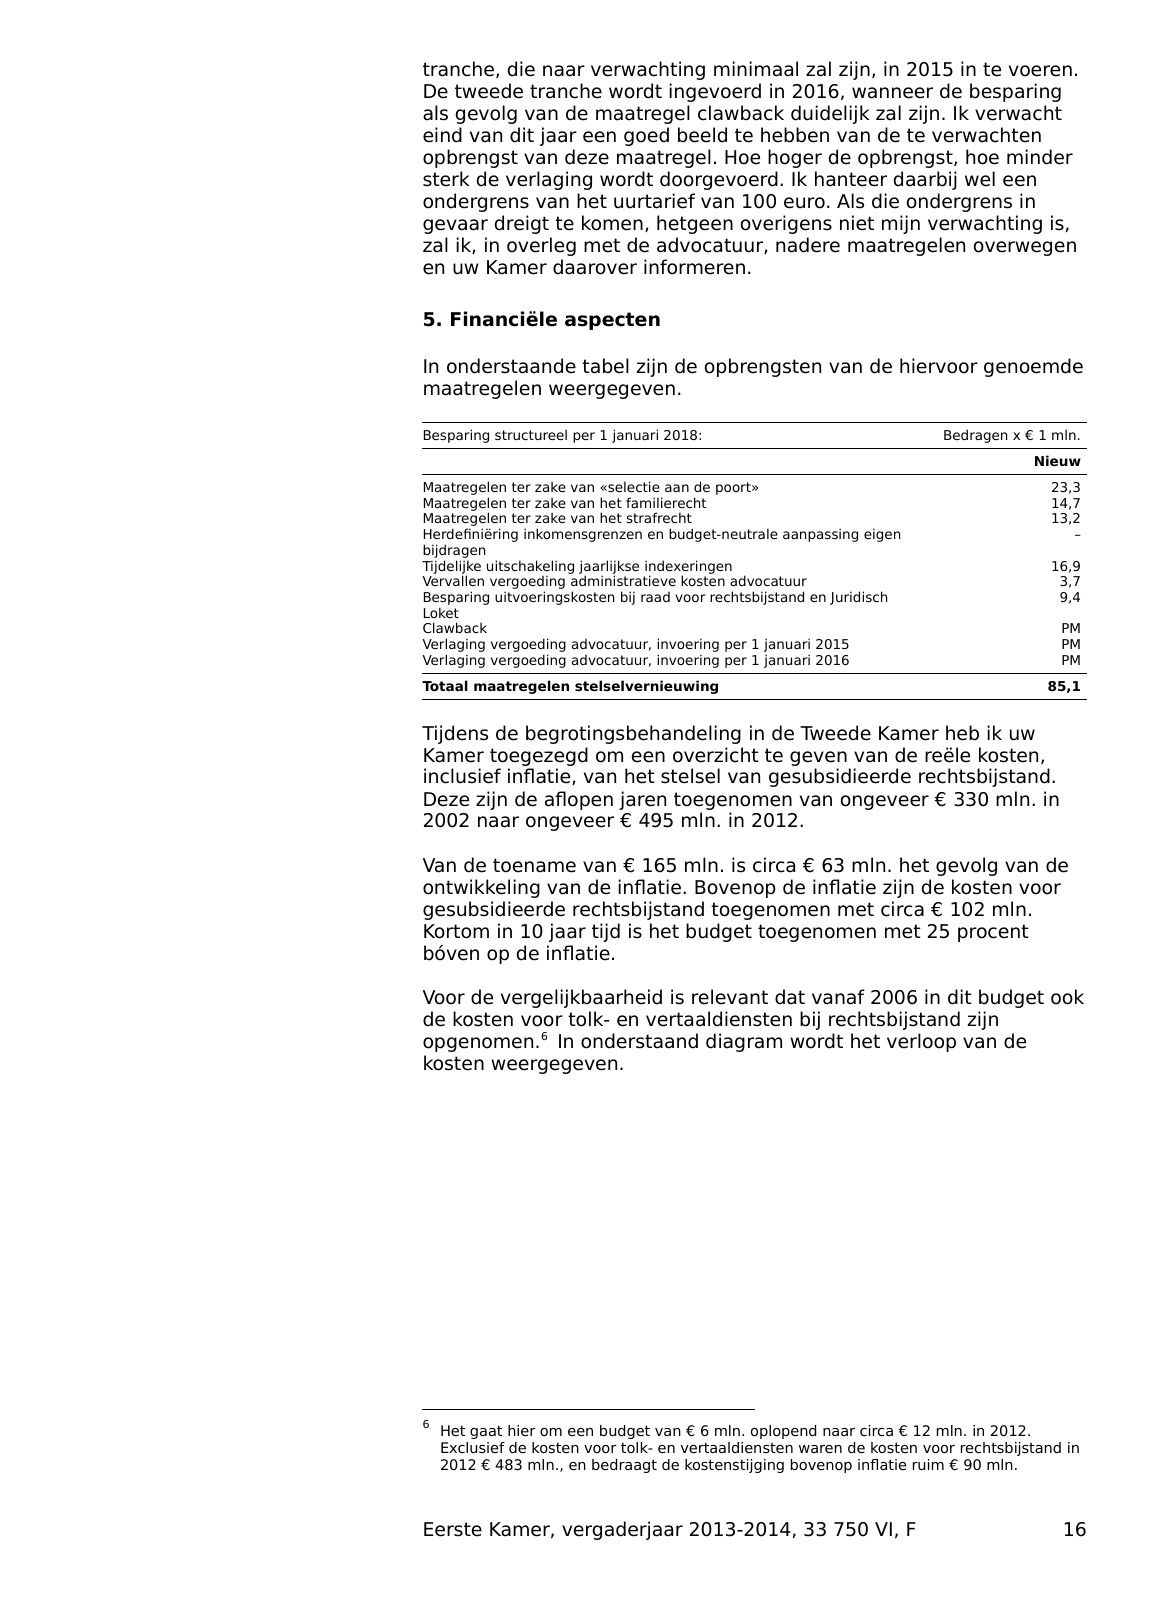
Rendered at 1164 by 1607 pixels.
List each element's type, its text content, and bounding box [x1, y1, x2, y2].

subtitle 5. Financiële aspecten [422, 309, 1087, 331]
table_cell Nieuw [911, 449, 1087, 474]
text tranche, die naar verwachting minimaal zal zijn, in 2015 in te voeren. De tweede tranche wordt ingevoerd in 2016, wanneer de besparing als gevolg van de maatregel clawback duidelijk zal zijn. Ik verwacht eind van dit jaar een goed beeld te hebben van de te verwachten opbrengst van deze maatregel. Hoe hoger de opbrengst, hoe minder sterk de verlaging wordt doorgevoerd. Ik hanteer daarbij wel een ondergrens van het uurtarief van 100 euro. Als die ondergrens in gevaar dreigt te komen, hetgeen overigens niet mijn verwachting is, zal ik, in overleg met de advocatuur, nadere maatregelen overwegen en uw Kamer daarover informeren. [422, 59, 1087, 279]
table_cell PM [911, 653, 1087, 673]
text Het gaat hier om een budget van € 6 mln. oplopend naar circa € 12 mln. in 2012. Exclusief de kosten voor tolk- en vertaaldiensten waren de kosten voor rechtsbijstand in 2012 € 483 mln., en bedraagt de kostenstijging bovenop inflatie ruim € 90 mln. [422, 1418, 1087, 1474]
table_cell Clawback [422, 621, 911, 637]
table_cell Vervallen vergoeding administratieve kosten advocatuur [422, 574, 911, 590]
table_cell Tijdelijke uitschakeling jaarlijkse indexeringen [422, 558, 911, 574]
table_cell Maatregelen ter zake van het familierecht [422, 495, 911, 511]
text Van de toename van € 165 mln. is circa € 63 mln. het gevolg van de ontwikkeling van de inflatie. Bovenop de inflatie zijn de kosten voor gesubsidieerde rechtsbijstand toegenomen met circa € 102 mln. Kortom in 10 jaar tijd is het budget toegenomen met 25 procent bóven op de inflatie. [422, 854, 1087, 964]
text Tijdens de begrotingsbehandeling in de Tweede Kamer heb ik uw Kamer toegezegd om een overzicht te geven van de reële kosten, inclusief inflatie, van het stelsel van gesubsidieerde rechtsbijstand. Deze zijn de aflopen jaren toegenomen van ongeveer € 330 mln. in 2002 naar ongeveer € 495 mln. in 2012. [422, 722, 1087, 832]
table_cell Verlaging vergoeding advocatuur, invoering per 1 januari 2016 [422, 653, 911, 673]
table_cell Besparing uitvoeringskosten bij raad voor rechtsbijstand en Juridisch Loket [422, 590, 911, 621]
table_cell – [911, 527, 1087, 558]
table_cell 13,2 [911, 511, 1087, 527]
table_cell 14,7 [911, 495, 1087, 511]
table_cell 16,9 [911, 558, 1087, 574]
table_cell 3,7 [911, 574, 1087, 590]
table_cell Maatregelen ter zake van «selectie aan de poort» [422, 475, 911, 495]
table_cell PM [911, 621, 1087, 637]
table_cell Maatregelen ter zake van het strafrecht [422, 511, 911, 527]
text Voor de vergelijkbaarheid is relevant dat vanaf 2006 in dit budget ook de kosten voor tolk- en vertaaldiensten bij rechtsbijstand zijn opgenomen. In onderstaand diagram wordt het verloop van de kosten weergegeven. [422, 987, 1087, 1074]
text In onderstaande tabel zijn de opbrengsten van de hiervoor genoemde maatregelen weergegeven. [422, 356, 1087, 400]
table_cell [422, 449, 911, 474]
table_cell PM [911, 637, 1087, 653]
table_cell Herdefiniëring inkomensgrenzen en budget-neutrale aanpassing eigen bijdragen [422, 527, 911, 558]
table_cell Verlaging vergoeding advocatuur, invoering per 1 januari 2015 [422, 637, 911, 653]
table_header Besparing structureel per 1 januari 2018: [422, 423, 911, 448]
table_cell 23,3 [911, 475, 1087, 495]
table_cell Totaal maatregelen stelselvernieuwing [422, 674, 911, 699]
table_header Bedragen x € 1 mln. [911, 423, 1087, 448]
table_cell 85,1 [911, 674, 1087, 699]
table_cell 9,4 [911, 590, 1087, 621]
